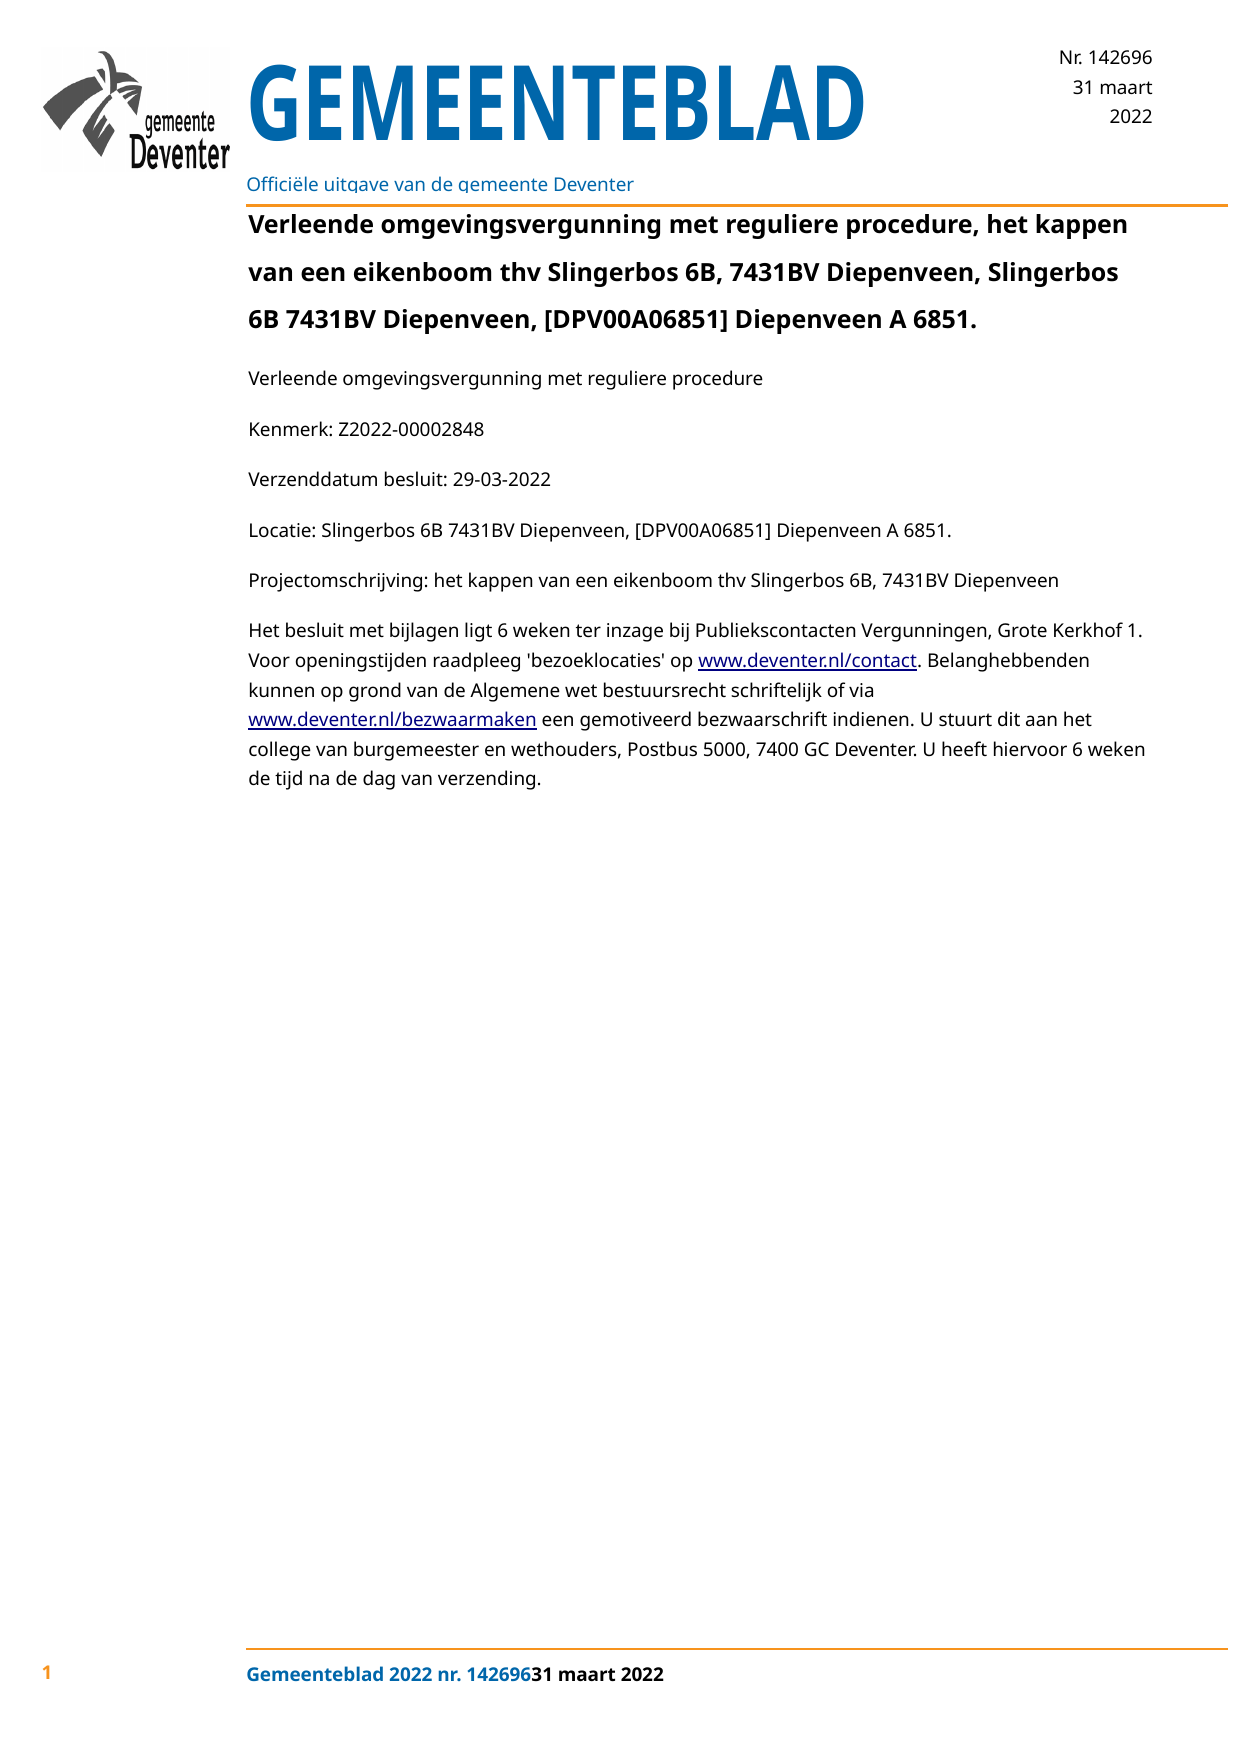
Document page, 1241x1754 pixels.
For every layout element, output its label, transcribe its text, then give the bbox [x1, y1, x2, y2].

text Projectomschrijving: het kappen van een eikenboom thv Slingerbos 6B, 7431BV Diepenveen [248, 567, 1152, 593]
text Verleende omgevingsvergunning met reguliere procedure [248, 366, 1152, 391]
text Kenmerk: Z2022-00002848 [248, 416, 1152, 442]
picture [41, 47, 231, 172]
text Locatie: Slingerbos 6B 7431BV Diepenveen, [DPV00A06851] Diepenveen A 6851. [248, 517, 1152, 542]
text Verleende omgevingsvergunning met reguliere procedure, het kappen van een eikenboom thv Slingerbos 6B, 7431BV Diepenveen, Slingerbos 6B 7431BV Diepenveen, [DPV00A06851] Diepenveen A 6851. [248, 207, 1152, 336]
text Verzenddatum besluit: 29-03-2022 [248, 466, 1152, 492]
text Het besluit met bijlagen ligt 6 weken ter inzage bij Publiekscontacten Vergunningen, Grote Kerkhof 1. Voor openingstijden raadpleeg 'bezoeklocaties' op www.deventer.nl/contact. Belanghebbenden kunnen op grond van de Algemene wet bestuursrecht schriftelijk of via www.deventer.nl/bezwaarmaken een gemotiveerd bezwaarschrift indienen. U stuurt dit aan het college van burgemeester en wethouders, Postbus 5000, 7400 GC Deventer. U heeft hiervoor 6 weken de tijd na de dag van verzending. [248, 618, 1152, 791]
